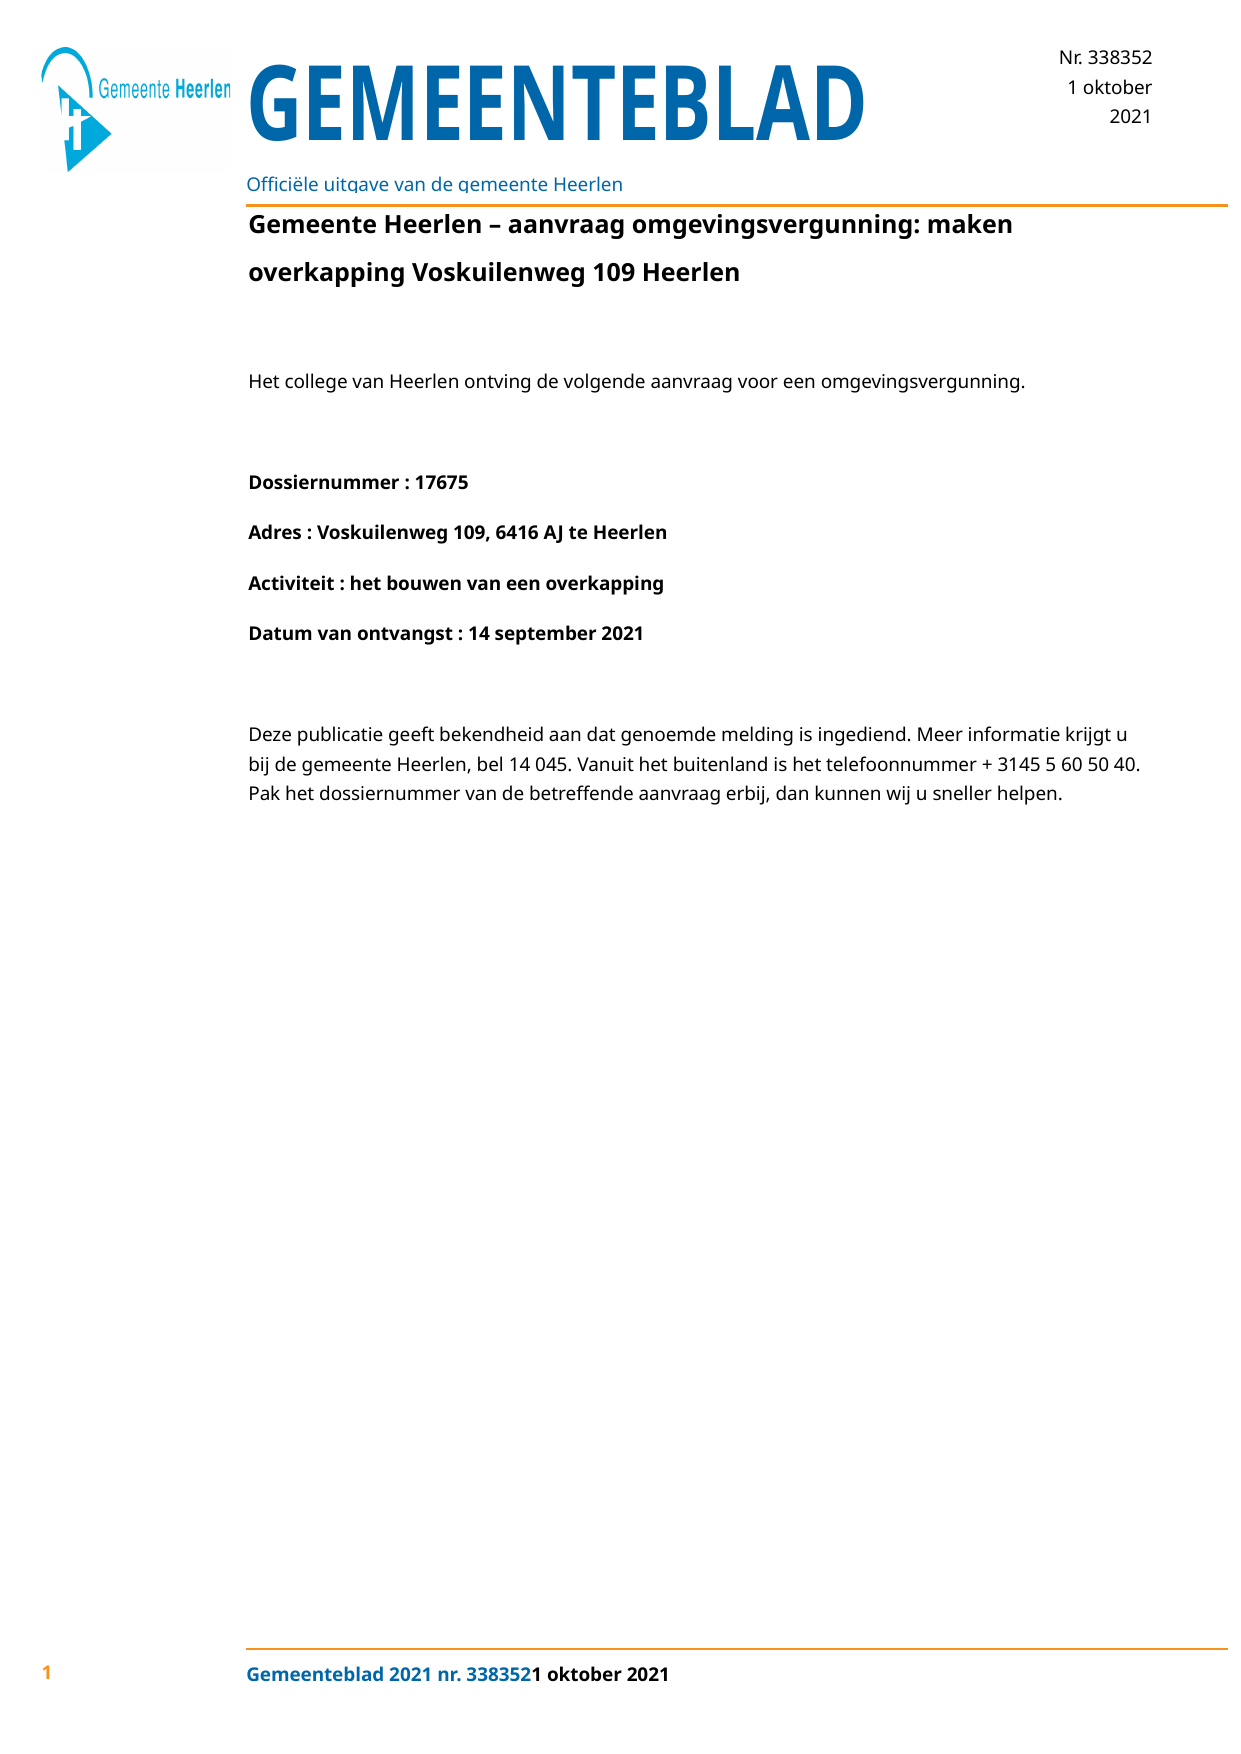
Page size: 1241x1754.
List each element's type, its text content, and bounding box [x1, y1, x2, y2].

text Dossiernummer : 17675 [248, 469, 1152, 495]
picture [41, 47, 59, 70]
text Gemeente Heerlen – aanvraag omgevingsvergunning: maken overkapping Voskuilenweg 109 Heerlen [248, 207, 1152, 288]
text Deze publicatie geeft bekendheid aan dat genoemde melding is ingediend. Meer informatie krijgt u bij de gemeente Heerlen, bel 14 045. Vanuit het buitenland is het telefoonnummer + 3145 5 60 50 40. Pak het dossiernummer van de betreffende aanvraag erbij, dan kunnen wij u sneller helpen. [248, 721, 1152, 806]
text Het college van Heerlen ontving de volgende aanvraag voor een omgevingsvergunning. [248, 368, 1152, 394]
text Activiteit : het bouwen van een overkapping [248, 570, 1152, 596]
text Datum van ontvangst : 14 september 2021 [248, 620, 1152, 646]
picture [41, 47, 231, 172]
text Adres : Voskuilenweg 109, 6416 AJ te Heerlen [248, 519, 1152, 545]
